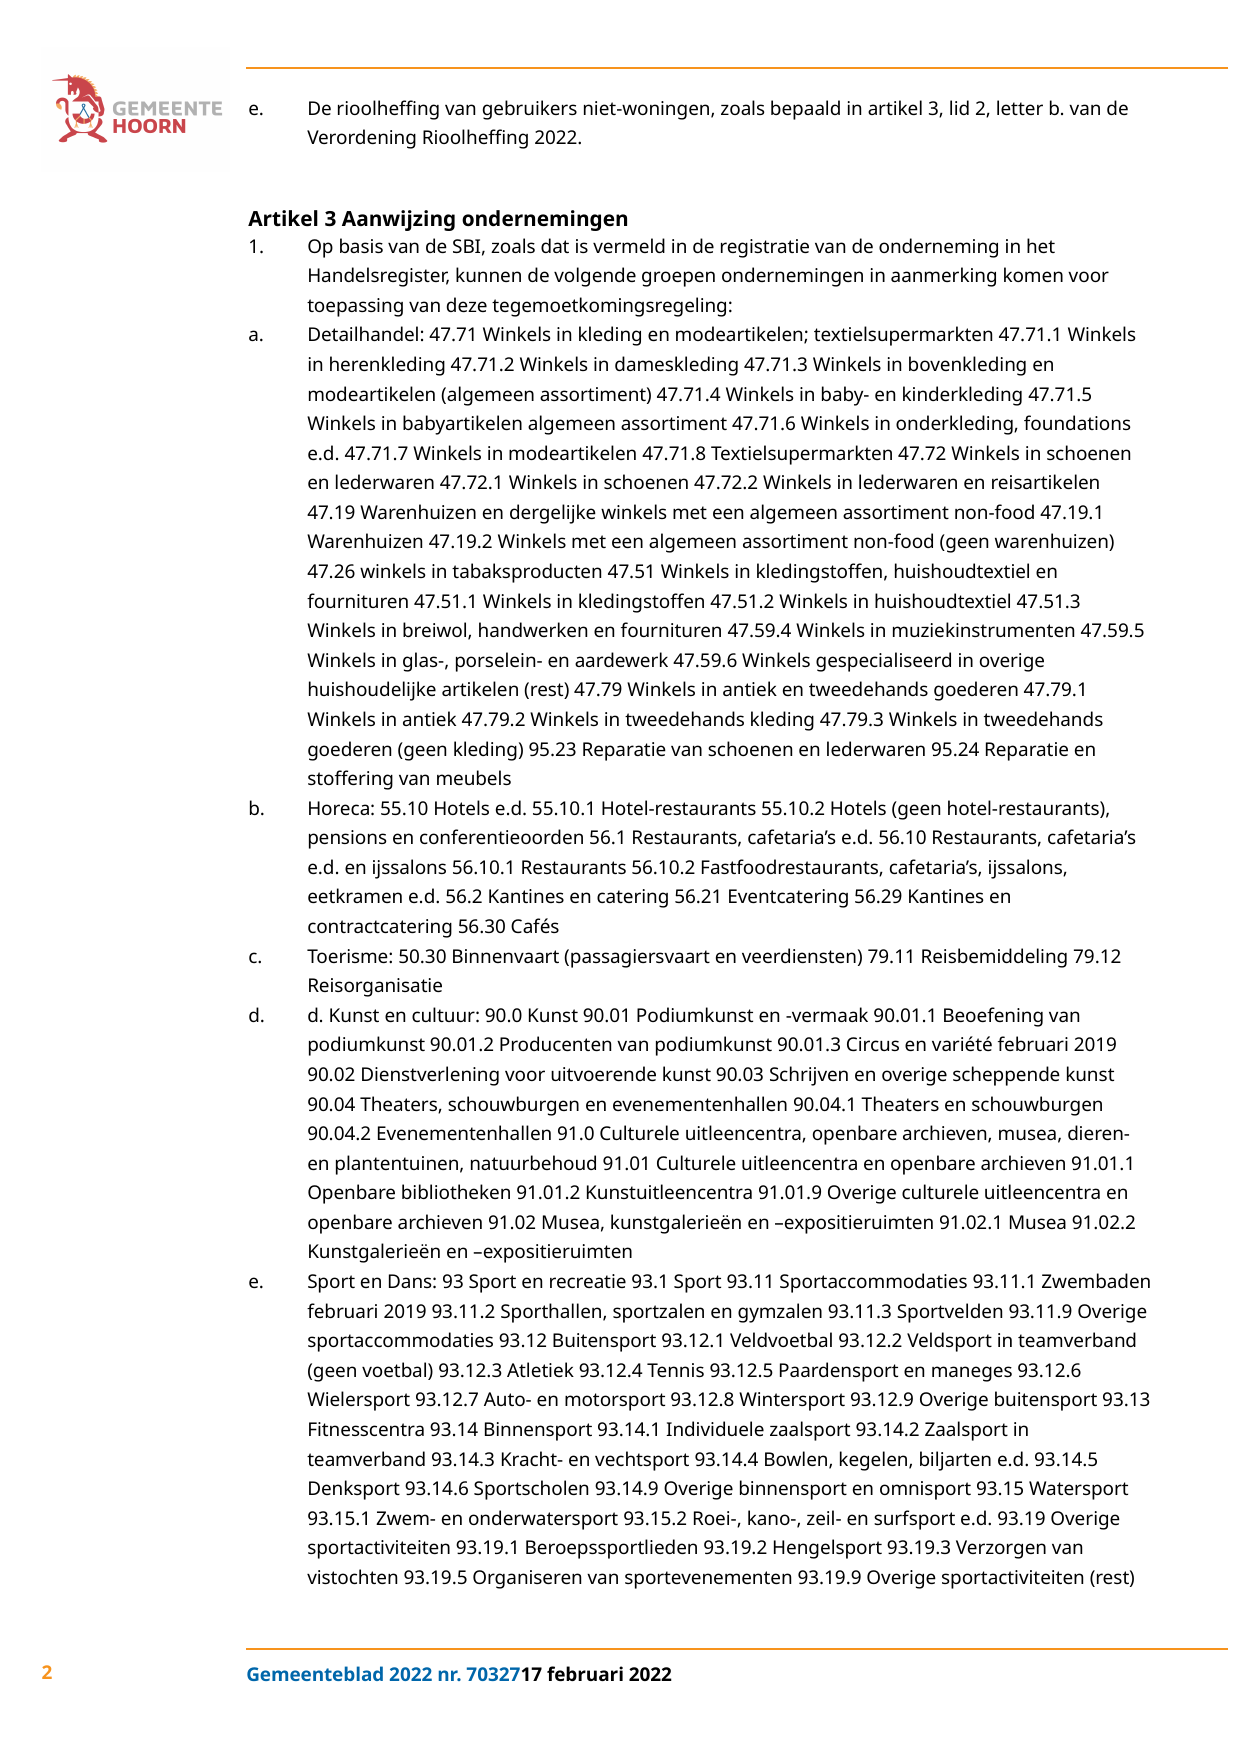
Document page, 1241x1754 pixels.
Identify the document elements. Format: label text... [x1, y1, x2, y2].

picture [41, 47, 231, 172]
list Detailhandel: 47.71 Winkels in kleding en modeartikelen; textielsupermarkten 47.71.1 Winkels in herenkleding 47.71.2 Winkels in dameskleding 47.71.3 Winkels in bovenkleding en modeartikelen (algemeen assortiment) 47.71.4 Winkels in baby- en kinderkleding 47.71.5 Winkels in babyartikelen algemeen assortiment 47.71.6 Winkels in onderkleding, foundations e.d. 47.71.7 Winkels in modeartikelen 47.71.8 Textielsupermarkten 47.72 Winkels in schoenen en lederwaren 47.72.1 Winkels in schoenen 47.72.2 Winkels in lederwaren en reisartikelen 47.19 Warenhuizen en dergelijke winkels met een algemeen assortiment non-food 47.19.1 Warenhuizen 47.19.2 Winkels met een algemeen assortiment non-food (geen warenhuizen) 47.26 winkels in tabaksproducten 47.51 Winkels in kledingstoffen, huishoudtextiel en fournituren 47.51.1 Winkels in kledingstoffen 47.51.2 Winkels in huishoudtextiel 47.51.3 Winkels in breiwol, handwerken en fournituren 47.59.4 Winkels in muziekinstrumenten 47.59.5 Winkels in glas-, porselein- en aardewerk 47.59.6 Winkels gespecialiseerd in overige huishoudelijke artikelen (rest) 47.79 Winkels in antiek en tweedehands goederen 47.79.1 Winkels in antiek 47.79.2 Winkels in tweedehands kleding 47.79.3 Winkels in tweedehands goederen (geen kleding) 95.23 Reparatie van schoenen en lederwaren 95.24 Reparatie en stoffering van meubels [248, 322, 1152, 791]
list d. Kunst en cultuur: 90.0 Kunst 90.01 Podiumkunst en -vermaak 90.01.1 Beoefening van podiumkunst 90.01.2 Producenten van podiumkunst 90.01.3 Circus en variété februari 2019 90.02 Dienstverlening voor uitvoerende kunst 90.03 Schrijven en overige scheppende kunst 90.04 Theaters, schouwburgen en evenementenhallen 90.04.1 Theaters en schouwburgen 90.04.2 Evenementenhallen 91.0 Culturele uitleencentra, openbare archieven, musea, dieren- en plantentuinen, natuurbehoud 91.01 Culturele uitleencentra en openbare archieven 91.01.1 Openbare bibliotheken 91.01.2 Kunstuitleencentra 91.01.9 Overige culturele uitleencentra en openbare archieven 91.02 Musea, kunstgalerieën en –expositieruimten 91.02.1 Musea 91.02.2 Kunstgalerieën en –expositieruimten [248, 1002, 1152, 1264]
list Horeca: 55.10 Hotels e.d. 55.10.1 Hotel-restaurants 55.10.2 Hotels (geen hotel-restaurants), pensions en conferentieoorden 56.1 Restaurants, cafetaria’s e.d. 56.10 Restaurants, cafetaria’s e.d. en ijssalons 56.10.1 Restaurants 56.10.2 Fastfoodrestaurants, cafetaria’s, ijssalons, eetkramen e.d. 56.2 Kantines en catering 56.21 Eventcatering 56.29 Kantines en contractcatering 56.30 Cafés [248, 795, 1152, 939]
text Artikel 3 Aanwijzing ondernemingen [248, 204, 1152, 233]
list Op basis van de SBI, zoals dat is vermeld in de registratie van de onderneming in het Handelsregister, kunnen de volgende groepen ondernemingen in aanmerking komen voor toepassing van deze tegemoetkomingsregeling: [248, 233, 1152, 318]
list De rioolheffing van gebruikers niet-woningen, zoals bepaald in artikel 3, lid 2, letter b. van de Verordening Rioolheffing 2022. [248, 95, 1152, 150]
list Toerisme: 50.30 Binnenvaart (passagiersvaart en veerdiensten) 79.11 Reisbemiddeling 79.12 Reisorganisatie [248, 943, 1152, 998]
list Sport en Dans: 93 Sport en recreatie 93.1 Sport 93.11 Sportaccommodaties 93.11.1 Zwembaden februari 2019 93.11.2 Sporthallen, sportzalen en gymzalen 93.11.3 Sportvelden 93.11.9 Overige sportaccommodaties 93.12 Buitensport 93.12.1 Veldvoetbal 93.12.2 Veldsport in teamverband (geen voetbal) 93.12.3 Atletiek 93.12.4 Tennis 93.12.5 Paardensport en maneges 93.12.6 Wielersport 93.12.7 Auto- en motorsport 93.12.8 Wintersport 93.12.9 Overige buitensport 93.13 Fitnesscentra 93.14 Binnensport 93.14.1 Individuele zaalsport 93.14.2 Zaalsport in teamverband 93.14.3 Kracht- en vechtsport 93.14.4 Bowlen, kegelen, biljarten e.d. 93.14.5 Denksport 93.14.6 Sportscholen 93.14.9 Overige binnensport en omnisport 93.15 Watersport 93.15.1 Zwem- en onderwatersport 93.15.2 Roei-, kano-, zeil- en surfsport e.d. 93.19 Overige sportactiviteiten 93.19.1 Beroepssportlieden 93.19.2 Hengelsport 93.19.3 Verzorgen van vistochten 93.19.5 Organiseren van sportevenementen 93.19.9 Overige sportactiviteiten (rest) [248, 1268, 1152, 1590]
